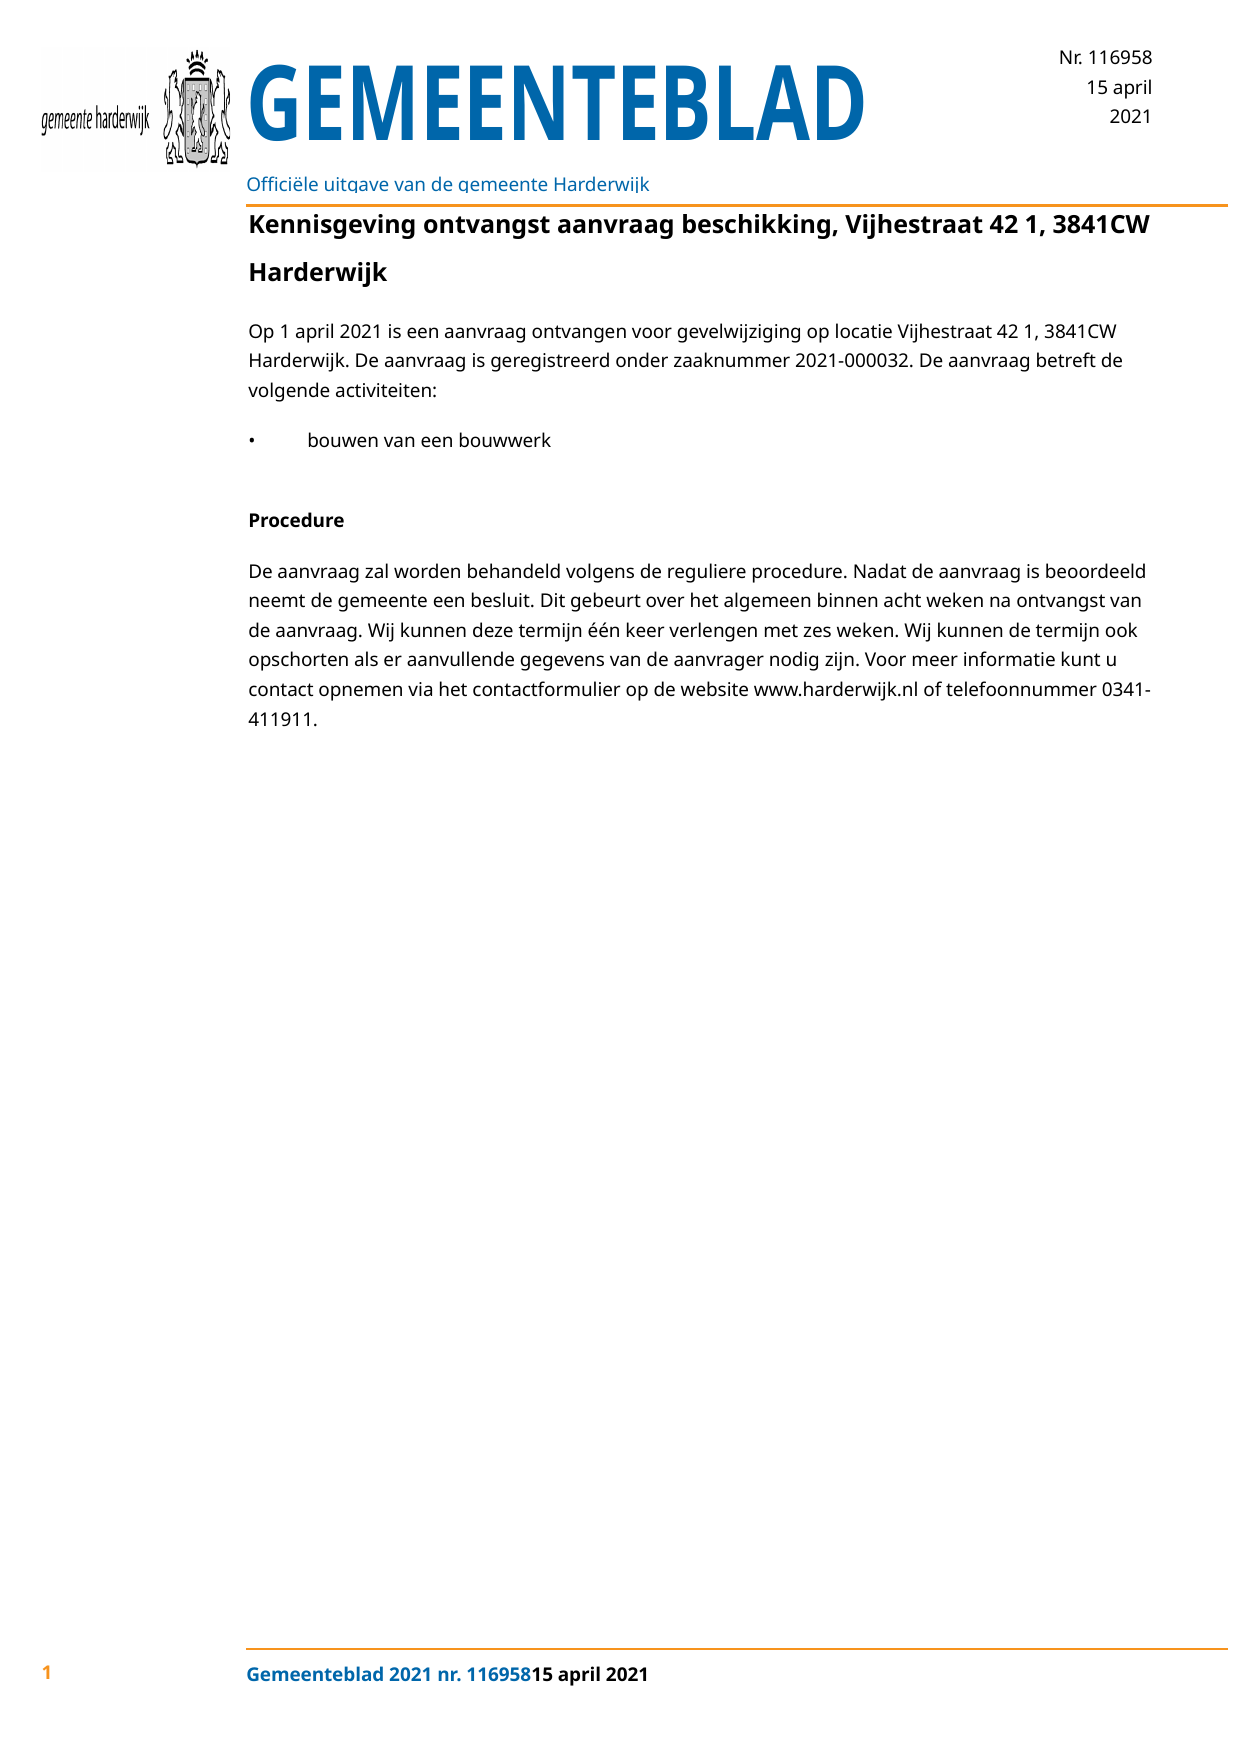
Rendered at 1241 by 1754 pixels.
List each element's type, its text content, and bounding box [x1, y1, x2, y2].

list bouwen van een bouwwerk [248, 427, 1152, 453]
text Kennisgeving ontvangst aanvraag beschikking, Vijhestraat 42 1, 3841CW Harderwijk [248, 207, 1152, 288]
text De aanvraag zal worden behandeld volgens de reguliere procedure. Nadat de aanvraag is beoordeeld neemt de gemeente een besluit. Dit gebeurt over het algemeen binnen acht weken na ontvangst van de aanvraag. Wij kunnen deze termijn één keer verlengen met zes weken. Wij kunnen de termijn ook opschorten als er aanvullende gegevens van de aanvrager nodig zijn. Voor meer informatie kunt u contact opnemen via het contactformulier op de website www.harderwijk.nl of telefoonnummer 0341-411911. [248, 558, 1152, 732]
text Op 1 april 2021 is een aanvraag ontvangen voor gevelwijziging op locatie Vijhestraat 42 1, 3841CW Harderwijk. De aanvraag is geregistreerd onder zaaknummer 2021-000032. De aanvraag betreft de volgende activiteiten: [248, 318, 1152, 403]
picture [41, 47, 231, 172]
text Procedure [248, 507, 1152, 533]
